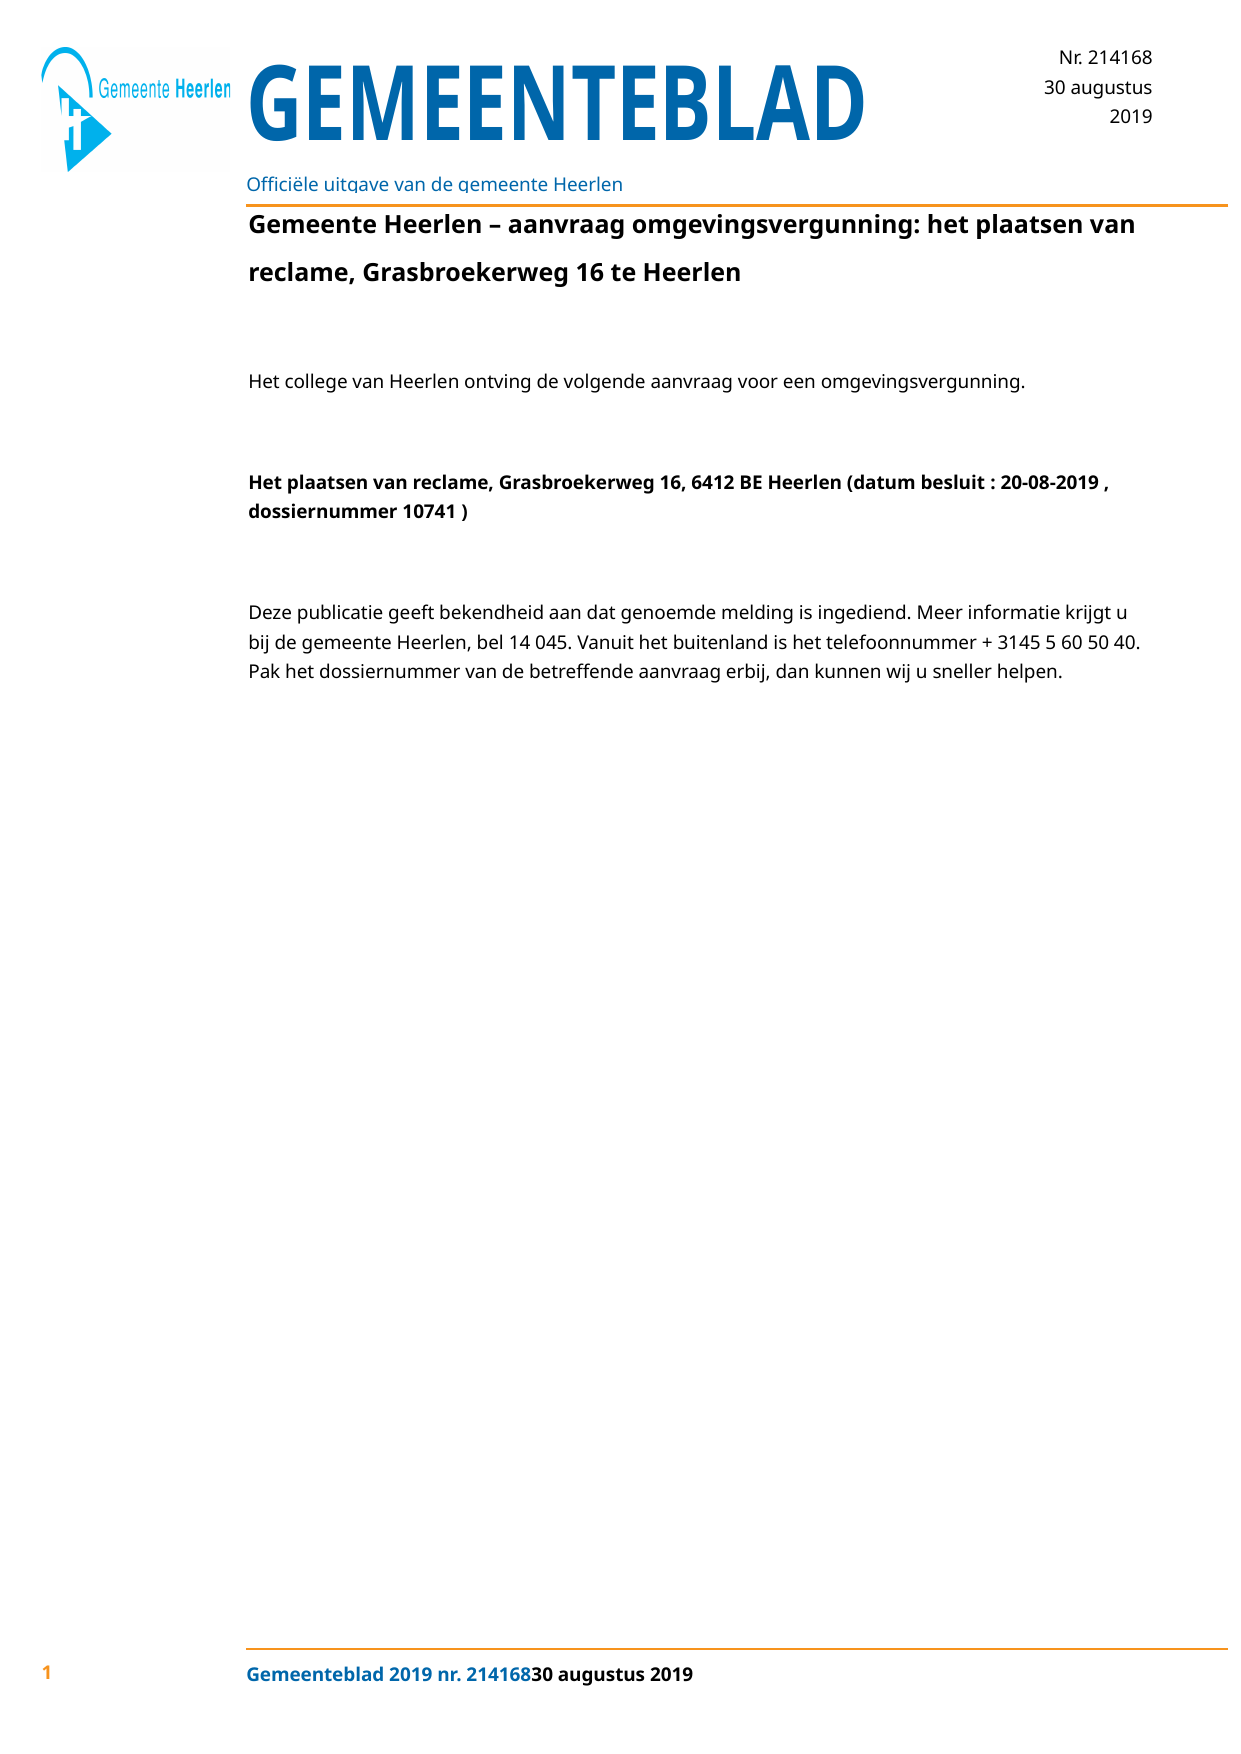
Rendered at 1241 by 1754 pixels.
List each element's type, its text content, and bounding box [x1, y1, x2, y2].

text Deze publicatie geeft bekendheid aan dat genoemde melding is ingediend. Meer informatie krijgt u bij de gemeente Heerlen, bel 14 045. Vanuit het buitenland is het telefoonnummer + 3145 5 60 50 40. Pak het dossiernummer van de betreffende aanvraag erbij, dan kunnen wij u sneller helpen. [248, 599, 1152, 684]
picture [41, 47, 58, 70]
text Het plaatsen van reclame, Grasbroekerweg 16, 6412 BE Heerlen (datum besluit : 20-08-2019 , dossiernummer 10741 ) [248, 469, 1152, 524]
text Gemeente Heerlen – aanvraag omgevingsvergunning: het plaatsen van reclame, Grasbroekerweg 16 te Heerlen [248, 207, 1152, 288]
picture [41, 47, 231, 172]
text Het college van Heerlen ontving de volgende aanvraag voor een omgevingsvergunning. [248, 368, 1152, 394]
